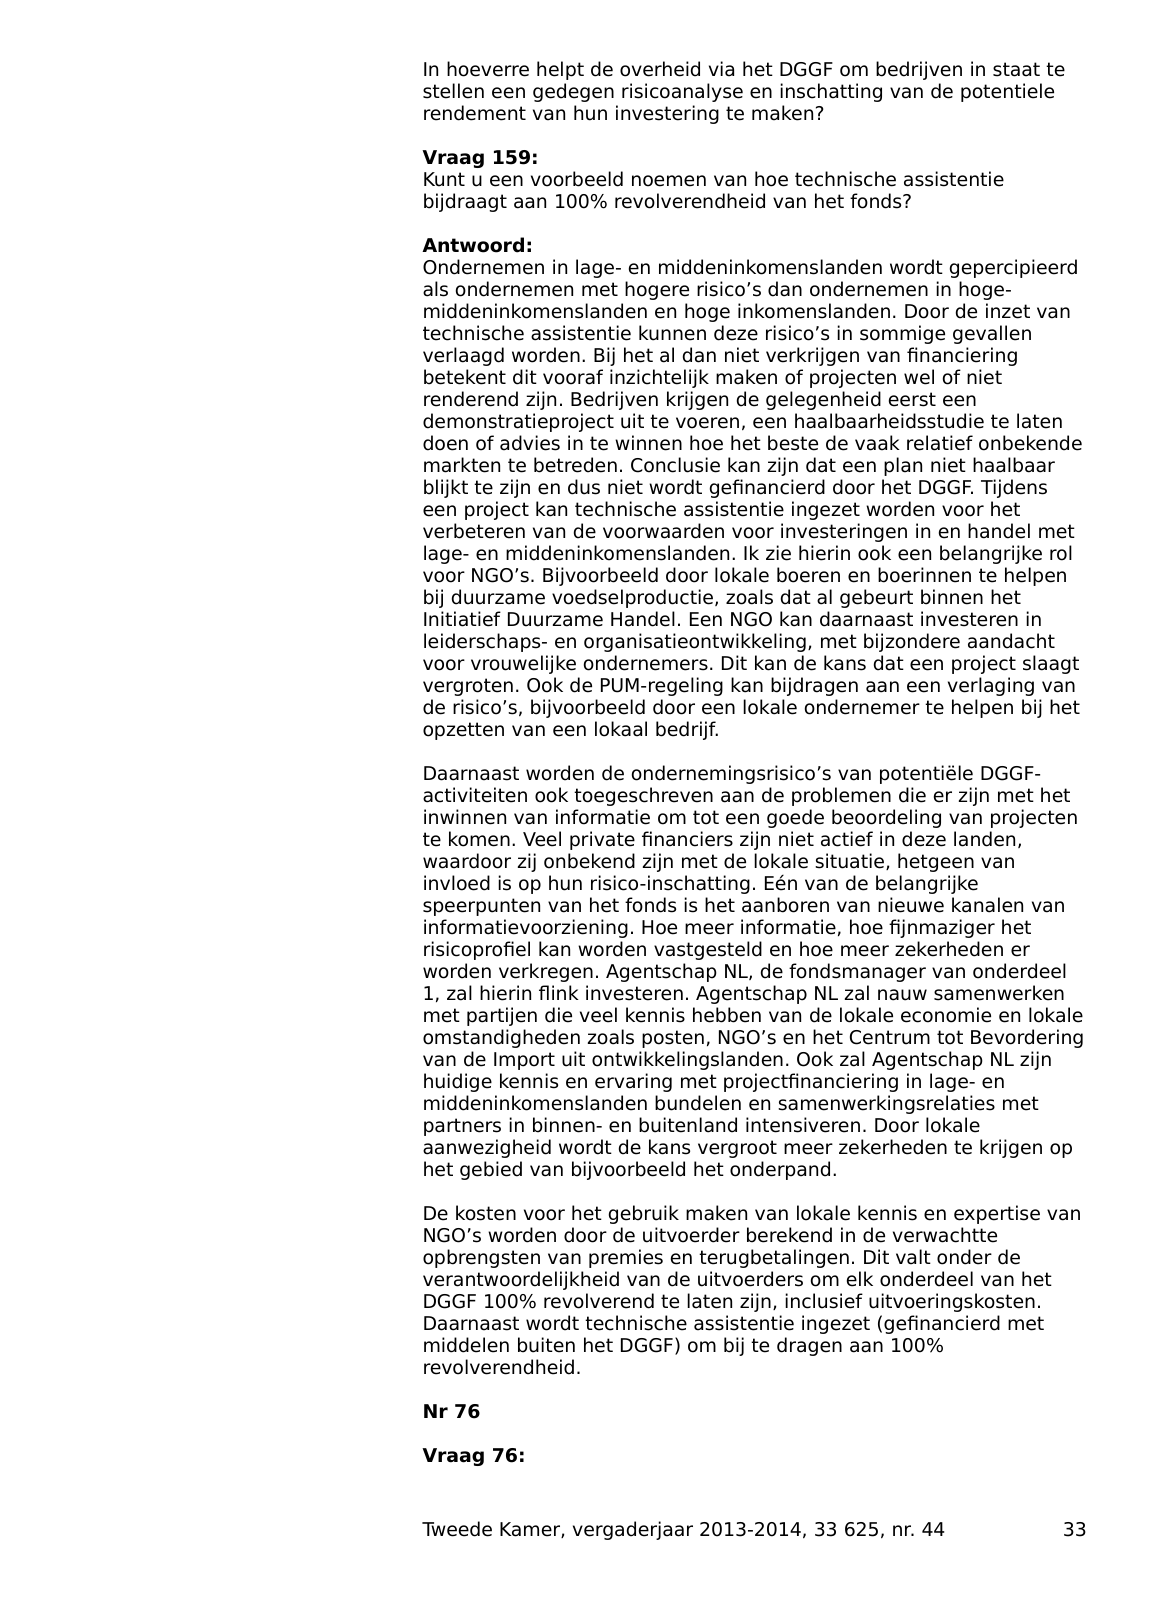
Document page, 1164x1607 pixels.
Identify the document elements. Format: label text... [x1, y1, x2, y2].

text In hoeverre helpt de overheid via het DGGF om bedrijven in staat te stellen een gedegen risicoanalyse en inschatting van de potentiele rendement van hun investering te maken? [422, 59, 1087, 125]
text Kunt u een voorbeeld noemen van hoe technische assistentie bijdraagt aan 100% revolverendheid van het fonds? [422, 169, 1087, 213]
text Antwoord: [422, 235, 1087, 257]
text Vraag 159: [422, 147, 1087, 169]
subtitle Nr 76 [422, 1401, 1087, 1423]
text Ondernemen in lage- en middeninkomenslanden wordt gepercipieerd als ondernemen met hogere risico’s dan ondernemen in hoge- middeninkomenslanden en hoge inkomenslanden. Door de inzet van technische assistentie kunnen deze risico’s in sommige gevallen verlaagd worden. Bij het al dan niet verkrijgen van financiering betekent dit vooraf inzichtelijk maken of projecten wel of niet renderend zijn. Bedrijven krijgen de gelegenheid eerst een demonstratieproject uit te voeren, een haalbaarheidsstudie te laten doen of advies in te winnen hoe het beste de vaak relatief onbekende markten te betreden. Conclusie kan zijn dat een plan niet haalbaar blijkt te zijn en dus niet wordt gefinancierd door het DGGF. Tijdens een project kan technische assistentie ingezet worden voor het verbeteren van de voorwaarden voor investeringen in en handel met lage- en middeninkomenslanden. Ik zie hierin ook een belangrijke rol voor NGO’s. Bijvoorbeeld door lokale boeren en boerinnen te helpen bij duurzame voedselproductie, zoals dat al gebeurt binnen het Initiatief Duurzame Handel. Een NGO kan daarnaast investeren in leiderschaps- en organisatieontwikkeling, met bijzondere aandacht voor vrouwelijke ondernemers. Dit kan de kans dat een project slaagt vergroten. Ook de PUM-regeling kan bijdragen aan een verlaging van de risico’s, bijvoorbeeld door een lokale ondernemer te helpen bij het opzetten van een lokaal bedrijf. [422, 257, 1087, 741]
text Daarnaast worden de ondernemingsrisico’s van potentiële DGGF-activiteiten ook toegeschreven aan de problemen die er zijn met het inwinnen van informatie om tot een goede beoordeling van projecten te komen. Veel private financiers zijn niet actief in deze landen, waardoor zij onbekend zijn met de lokale situatie, hetgeen van invloed is op hun risico-inschatting. Eén van de belangrijke speerpunten van het fonds is het aanboren van nieuwe kanalen van informatievoorziening. Hoe meer informatie, hoe fijnmaziger het risicoprofiel kan worden vastgesteld en hoe meer zekerheden er worden verkregen. Agentschap NL, de fondsmanager van onderdeel 1, zal hierin flink investeren. Agentschap NL zal nauw samenwerken met partijen die veel kennis hebben van de lokale economie en lokale omstandigheden zoals posten, NGO’s en het Centrum tot Bevordering van de Import uit ontwikkelingslanden. Ook zal Agentschap NL zijn huidige kennis en ervaring met projectfinanciering in lage- en middeninkomenslanden bundelen en samenwerkingsrelaties met partners in binnen- en buitenland intensiveren. Door lokale aanwezigheid wordt de kans vergroot meer zekerheden te krijgen op het gebied van bijvoorbeeld het onderpand. [422, 763, 1087, 1181]
text Vraag 76: [422, 1445, 1087, 1467]
text De kosten voor het gebruik maken van lokale kennis en expertise van NGO’s worden door de uitvoerder berekend in de verwachtte opbrengsten van premies en terugbetalingen. Dit valt onder de verantwoordelijkheid van de uitvoerders om elk onderdeel van het DGGF 100% revolverend te laten zijn, inclusief uitvoeringskosten. Daarnaast wordt technische assistentie ingezet (gefinancierd met middelen buiten het DGGF) om bij te dragen aan 100% revolverendheid. [422, 1203, 1087, 1379]
